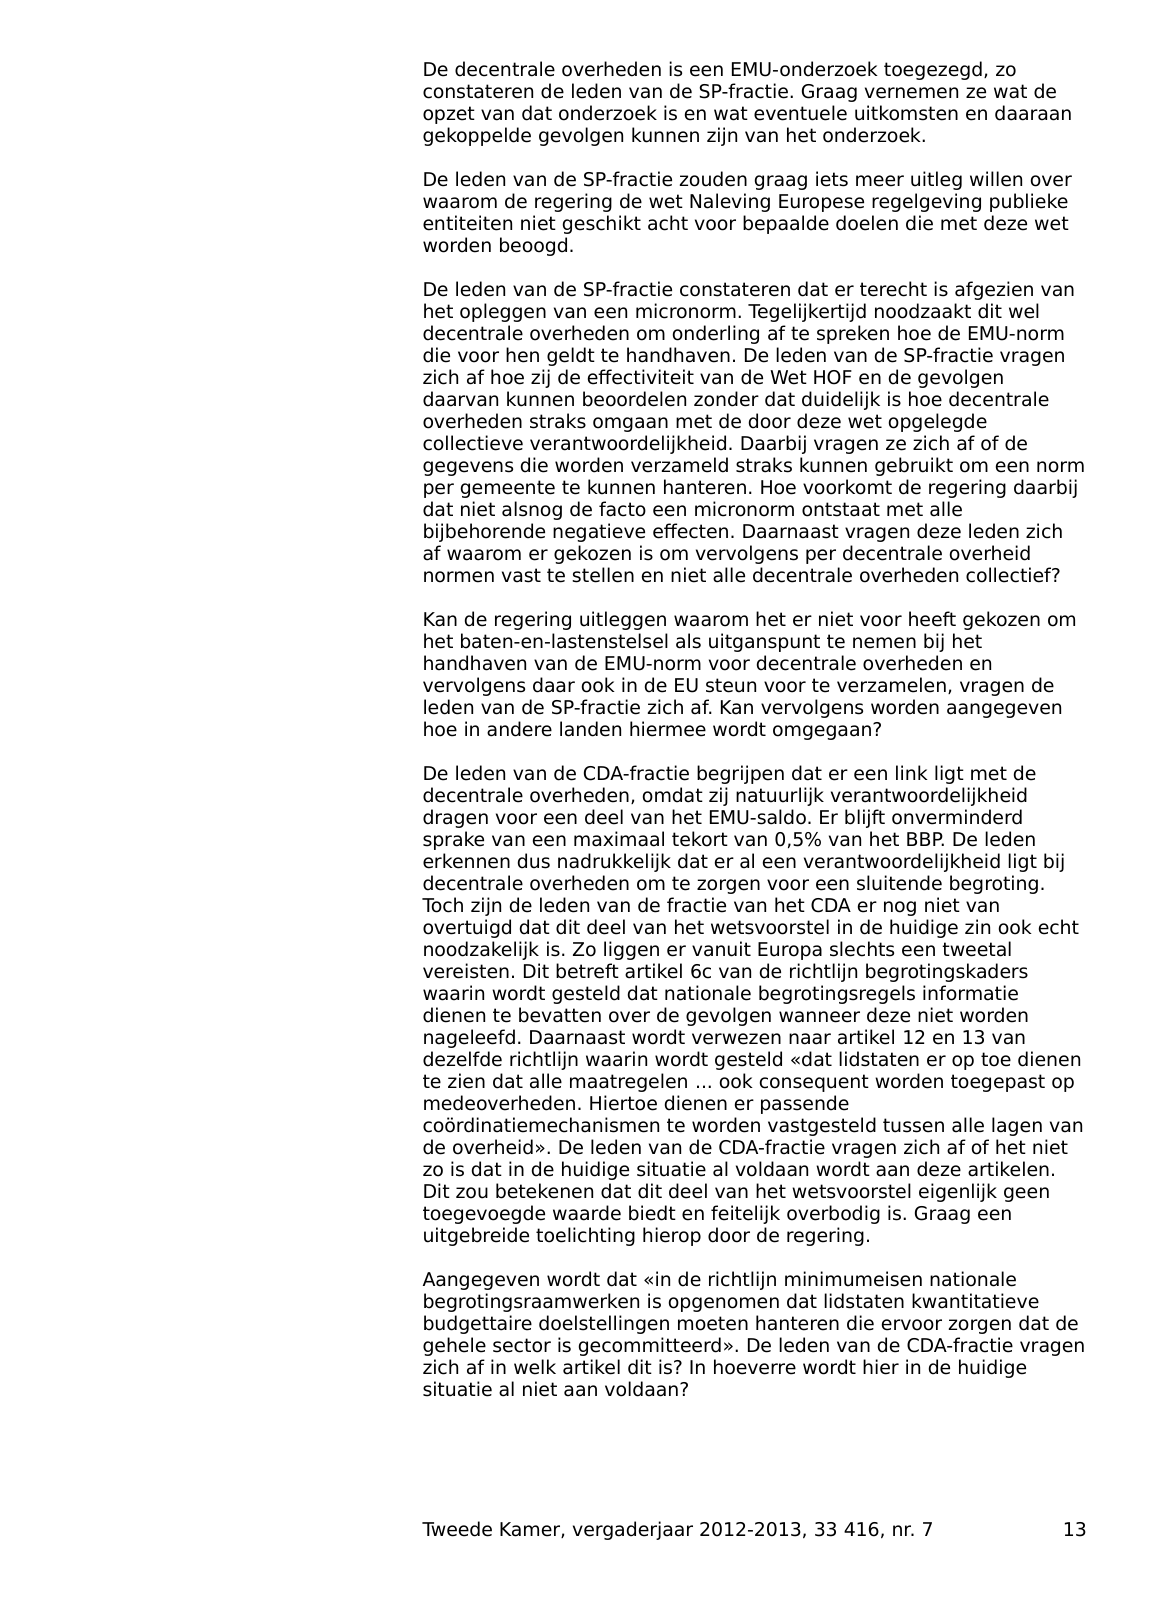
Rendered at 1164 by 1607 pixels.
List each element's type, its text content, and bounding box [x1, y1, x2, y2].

text Aangegeven wordt dat «in de richtlijn minimumeisen nationale begrotingsraamwerken is opgenomen dat lidstaten kwantitatieve budgettaire doelstellingen moeten hanteren die ervoor zorgen dat de gehele sector is gecommitteerd». De leden van de CDA-fractie vragen zich af in welk artikel dit is? In hoeverre wordt hier in de huidige situatie al niet aan voldaan? [422, 1269, 1087, 1401]
text De leden van de SP-fractie zouden graag iets meer uitleg willen over waarom de regering de wet Naleving Europese regelgeving publieke entiteiten niet geschikt acht voor bepaalde doelen die met deze wet worden beoogd. [422, 169, 1087, 257]
text Kan de regering uitleggen waarom het er niet voor heeft gekozen om het baten-en-lastenstelsel als uitganspunt te nemen bij het handhaven van de EMU-norm voor decentrale overheden en vervolgens daar ook in de EU steun voor te verzamelen, vragen de leden van de SP-fractie zich af. Kan vervolgens worden aangegeven hoe in andere landen hiermee wordt omgegaan? [422, 609, 1087, 741]
text De leden van de CDA-fractie begrijpen dat er een link ligt met de decentrale overheden, omdat zij natuurlijk verantwoordelijkheid dragen voor een deel van het EMU-saldo. Er blijft onverminderd sprake van een maximaal tekort van 0,5% van het BBP. De leden erkennen dus nadrukkelijk dat er al een verantwoordelijkheid ligt bij decentrale overheden om te zorgen voor een sluitende begroting. Toch zijn de leden van de fractie van het CDA er nog niet van overtuigd dat dit deel van het wetsvoorstel in de huidige zin ook echt noodzakelijk is. Zo liggen er vanuit Europa slechts een tweetal vereisten. Dit betreft artikel 6c van de richtlijn begrotingskaders waarin wordt gesteld dat nationale begrotingsregels informatie dienen te bevatten over de gevolgen wanneer deze niet worden nageleefd. Daarnaast wordt verwezen naar artikel 12 en 13 van dezelfde richtlijn waarin wordt gesteld «dat lidstaten er op toe dienen te zien dat alle maatregelen ... ook consequent worden toegepast op medeoverheden. Hiertoe dienen er passende coördinatiemechanismen te worden vastgesteld tussen alle lagen van de overheid». De leden van de CDA-fractie vragen zich af of het niet zo is dat in de huidige situatie al voldaan wordt aan deze artikelen. Dit zou betekenen dat dit deel van het wetsvoorstel eigenlijk geen toegevoegde waarde biedt en feitelijk overbodig is. Graag een uitgebreide toelichting hierop door de regering. [422, 763, 1087, 1247]
text De leden van de SP-fractie constateren dat er terecht is afgezien van het opleggen van een micronorm. Tegelijkertijd noodzaakt dit wel decentrale overheden om onderling af te spreken hoe de EMU-norm die voor hen geldt te handhaven. De leden van de SP-fractie vragen zich af hoe zij de effectiviteit van de Wet HOF en de gevolgen daarvan kunnen beoordelen zonder dat duidelijk is hoe decentrale overheden straks omgaan met de door deze wet opgelegde collectieve verantwoordelijkheid. Daarbij vragen ze zich af of de gegevens die worden verzameld straks kunnen gebruikt om een norm per gemeente te kunnen hanteren. Hoe voorkomt de regering daarbij dat niet alsnog de facto een micronorm ontstaat met alle bijbehorende negatieve effecten. Daarnaast vragen deze leden zich af waarom er gekozen is om vervolgens per decentrale overheid normen vast te stellen en niet alle decentrale overheden collectief? [422, 279, 1087, 587]
text De decentrale overheden is een EMU-onderzoek toegezegd, zo constateren de leden van de SP-fractie. Graag vernemen ze wat de opzet van dat onderzoek is en wat eventuele uitkomsten en daaraan gekoppelde gevolgen kunnen zijn van het onderzoek. [422, 59, 1087, 147]
